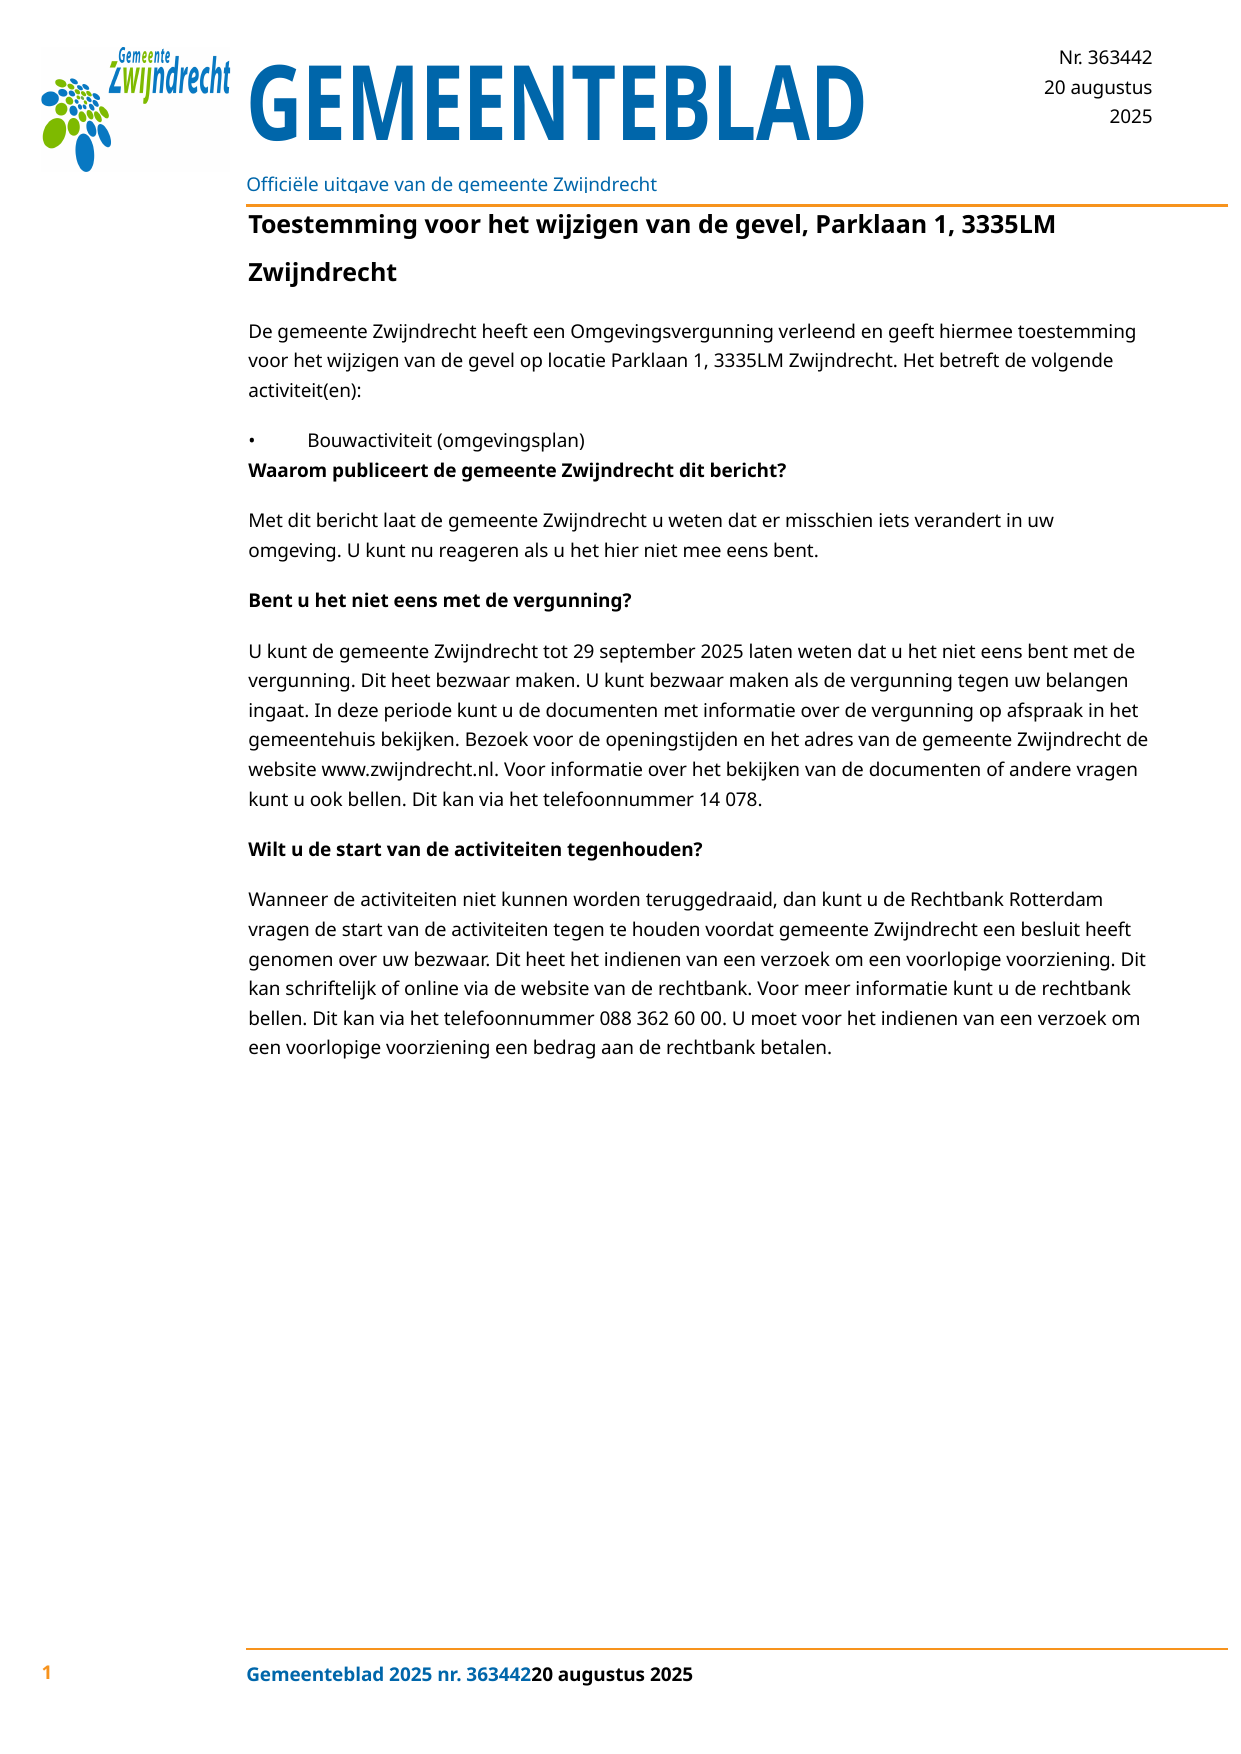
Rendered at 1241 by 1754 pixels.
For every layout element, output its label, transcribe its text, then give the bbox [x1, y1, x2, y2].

text Wanneer de activiteiten niet kunnen worden teruggedraaid, dan kunt u de Rechtbank Rotterdam vragen de start van de activiteiten tegen te houden voordat gemeente Zwijndrecht een besluit heeft genomen over uw bezwaar. Dit heet het indienen van een verzoek om een voorlopige voorziening. Dit kan schriftelijk of online via de website van de rechtbank. Voor meer informatie kunt u de rechtbank bellen. Dit kan via het telefoonnummer 088 362 60 00. U moet voor het indienen van een verzoek om een voorlopige voorziening een bedrag aan de rechtbank betalen. [248, 887, 1152, 1060]
text Wilt u de start van de activiteiten tegenhouden? [248, 836, 1152, 862]
list Bouwactiviteit (omgevingsplan) [248, 427, 1152, 453]
text U kunt de gemeente Zwijndrecht tot 29 september 2025 laten weten dat u het niet eens bent met de vergunning. Dit heet bezwaar maken. U kunt bezwaar maken als de vergunning tegen uw belangen ingaat. In deze periode kunt u de documenten met informatie over de vergunning op afspraak in het gemeentehuis bekijken. Bezoek voor de openingstijden en het adres van de gemeente Zwijndrecht de website www.zwijndrecht.nl. Voor informatie over het bekijken van de documenten of andere vragen kunt u ook bellen. Dit kan via het telefoonnummer 14 078. [248, 638, 1152, 812]
text Toestemming voor het wijzigen van de gevel, Parklaan 1, 3335LM Zwijndrecht [248, 207, 1152, 288]
text Met dit bericht laat de gemeente Zwijndrecht u weten dat er misschien iets verandert in uw omgeving. U kunt nu reageren als u het hier niet mee eens bent. [248, 507, 1152, 563]
text Bent u het niet eens met de vergunning? [248, 587, 1152, 613]
text De gemeente Zwijndrecht heeft een Omgevingsvergunning verleend en geeft hiermee toestemming voor het wijzigen van de gevel op locatie Parklaan 1, 3335LM Zwijndrecht. Het betreft de volgende activiteit(en): [248, 318, 1152, 403]
text Waarom publiceert de gemeente Zwijndrecht dit bericht? [248, 457, 1152, 483]
picture [41, 47, 231, 172]
